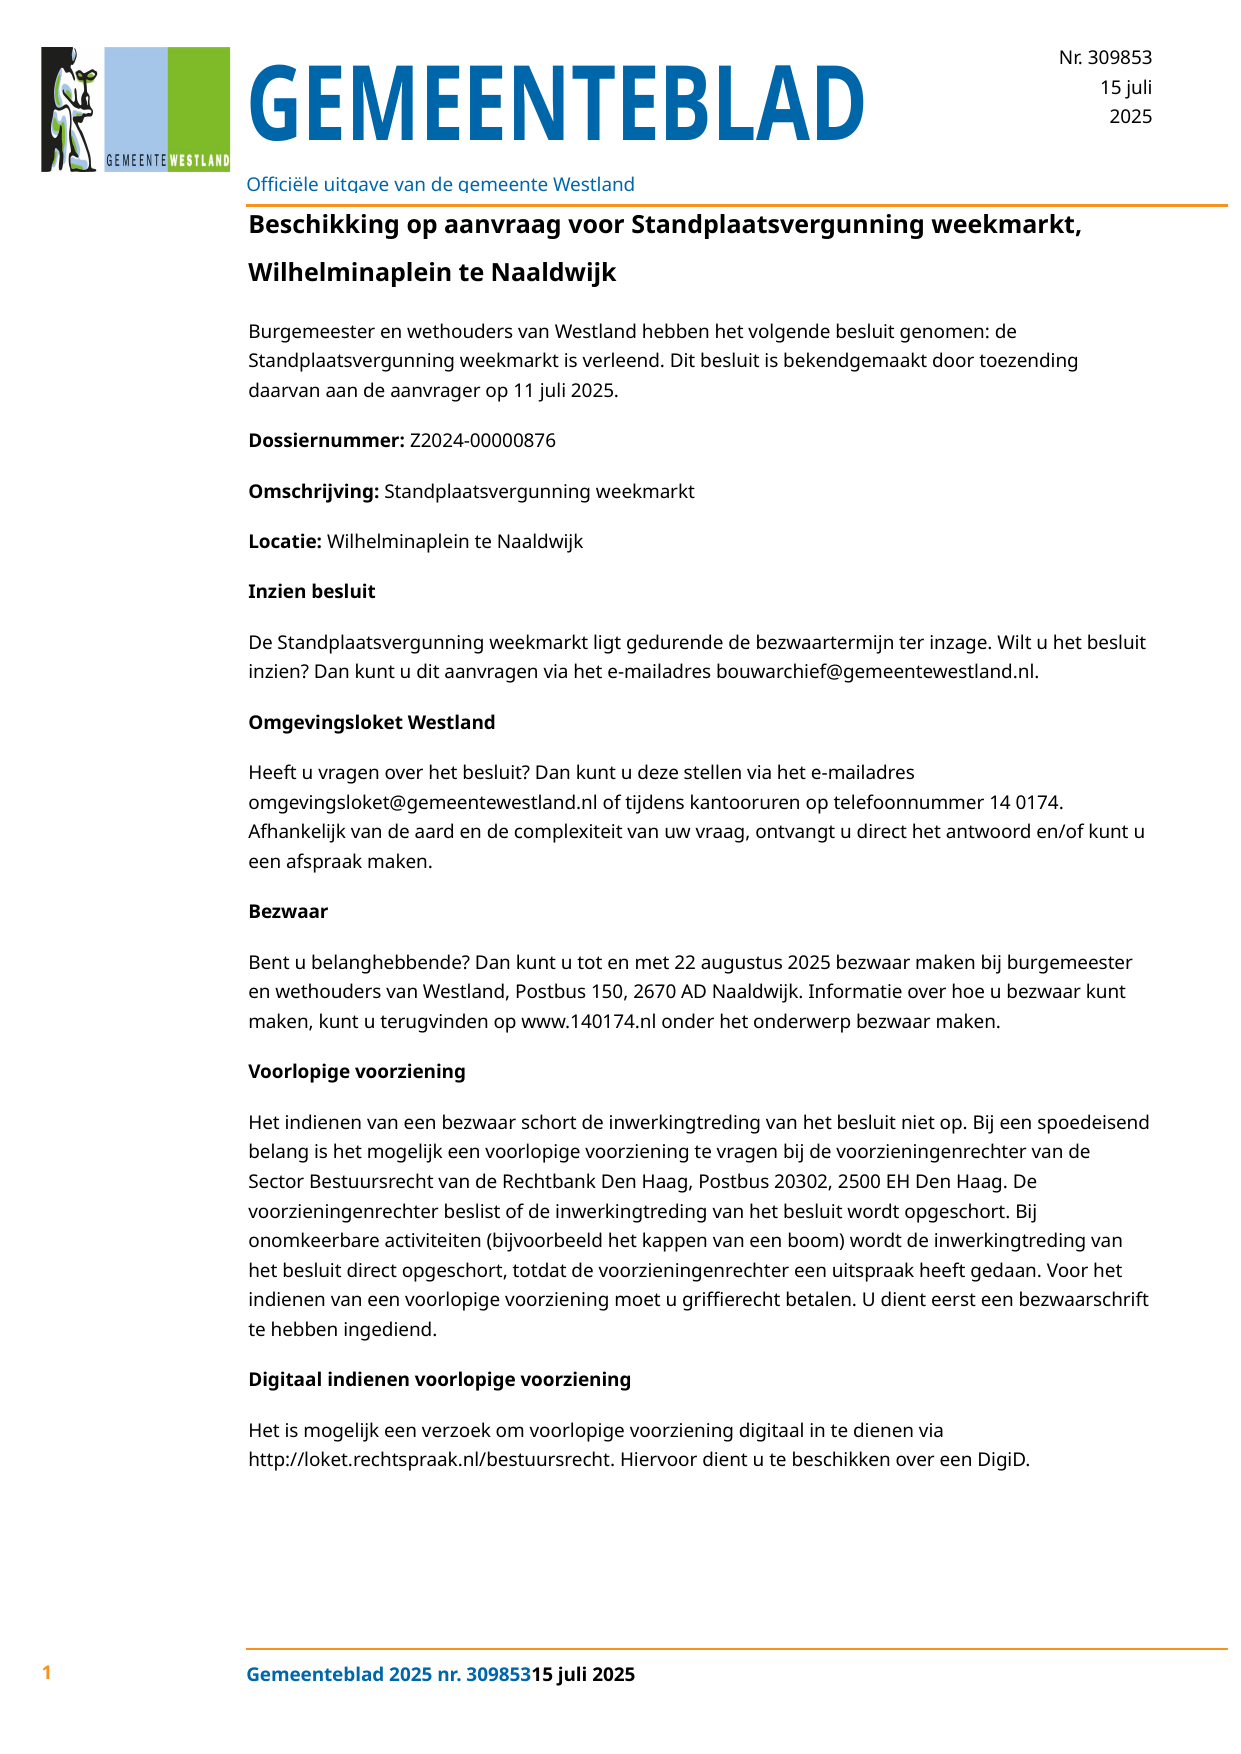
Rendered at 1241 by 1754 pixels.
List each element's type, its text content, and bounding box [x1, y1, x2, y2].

text De Standplaatsvergunning weekmarkt ligt gedurende de bezwaartermijn ter inzage. Wilt u het besluit inzien? Dan kunt u dit aanvragen via het e-mailadres bouwarchief@gemeentewestland.nl. [248, 629, 1152, 684]
text Voorlopige voorziening [248, 1059, 1152, 1084]
text Beschikking op aanvraag voor Standplaatsvergunning weekmarkt, Wilhelminaplein te Naaldwijk [248, 207, 1152, 288]
text Het is mogelijk een verzoek om voorlopige voorziening digitaal in te dienen via http://loket.rechtspraak.nl/bestuursrecht. Hiervoor dient u te beschikken over een DigiD. [248, 1417, 1152, 1472]
picture [41, 47, 231, 172]
text Omgevingsloket Westland [248, 709, 1152, 735]
text Het indienen van een bezwaar schort de inwerkingtreding van het besluit niet op. Bij een spoedeisend belang is het mogelijk een voorlopige voorziening te vragen bij de voorzieningenrechter van de Sector Bestuursrecht van de Rechtbank Den Haag, Postbus 20302, 2500 EH Den Haag. De voorzieningenrechter beslist of de inwerkingtreding van het besluit wordt opgeschort. Bij onomkeerbare activiteiten (bijvoorbeeld het kappen van een boom) wordt de inwerkingtreding van het besluit direct opgeschort, totdat de voorzieningenrechter een uitspraak heeft gedaan. Voor het indienen van een voorlopige voorziening moet u griffierecht betalen. U dient eerst een bezwaarschrift te hebben ingediend. [248, 1109, 1152, 1342]
text Digitaal indienen voorlopige voorziening [248, 1367, 1152, 1392]
text Burgemeester en wethouders van Westland hebben het volgende besluit genomen: de Standplaatsvergunning weekmarkt is verleend. Dit besluit is bekendgemaakt door toezending daarvan aan de aanvrager op 11 juli 2025. [248, 318, 1152, 403]
text Bent u belanghebbende? Dan kunt u tot en met 22 augustus 2025 bezwaar maken bij burgemeester en wethouders van Westland, Postbus 150, 2670 AD Naaldwijk. Informatie over hoe u bezwaar kunt maken, kunt u terugvinden op www.140174.nl onder het onderwerp bezwaar maken. [248, 949, 1152, 1034]
text Locatie: Wilhelminaplein te Naaldwijk [248, 528, 1152, 554]
text Heeft u vragen over het besluit? Dan kunt u deze stellen via het e-mailadres omgevingsloket@gemeentewestland.nl of tijdens kantooruren op telefoonnummer 14 0174. Afhankelijk van de aard en de complexiteit van uw vraag, ontvangt u direct het antwoord en/of kunt u een afspraak maken. [248, 759, 1152, 874]
text Omschrijving: Standplaatsvergunning weekmarkt [248, 478, 1152, 504]
text Bezwaar [248, 899, 1152, 924]
text Inzien besluit [248, 579, 1152, 604]
text Dossiernummer: Z2024-00000876 [248, 427, 1152, 453]
